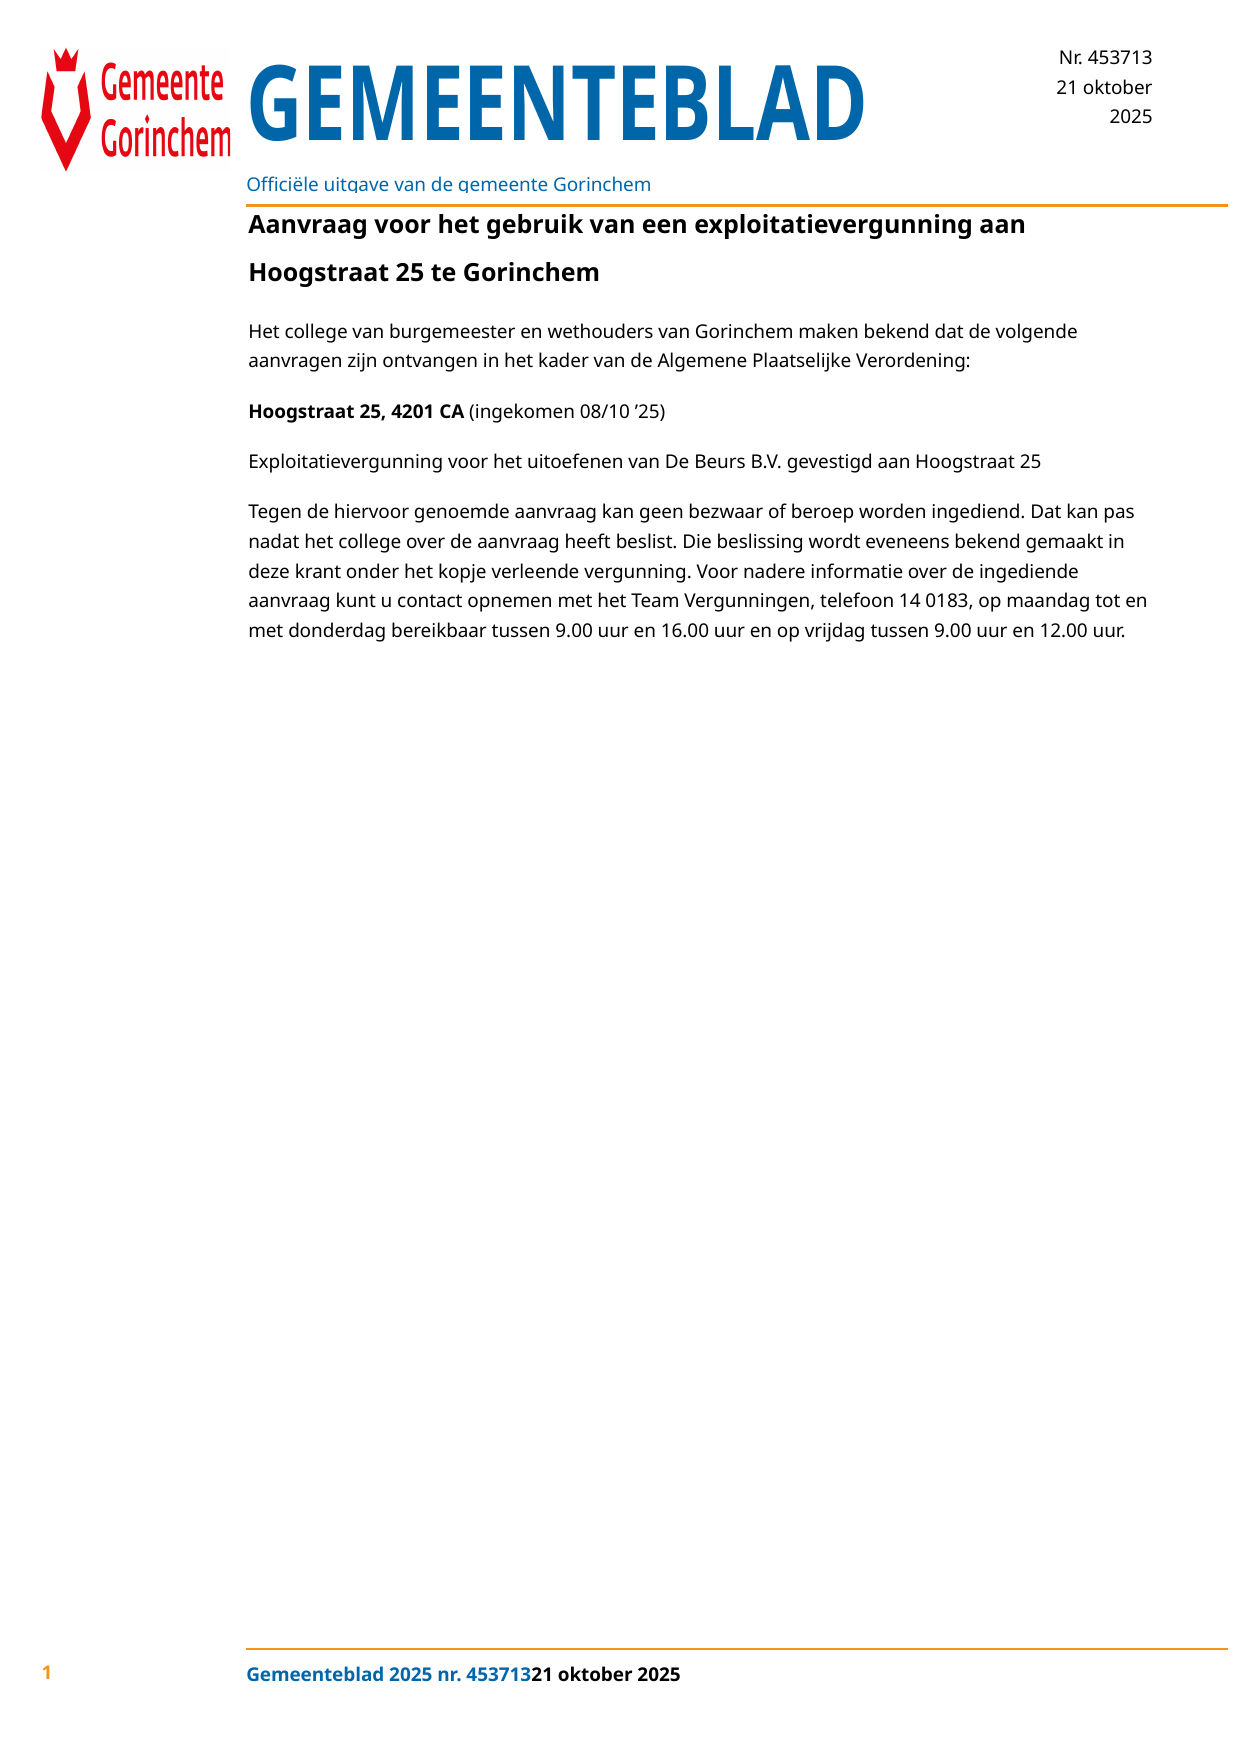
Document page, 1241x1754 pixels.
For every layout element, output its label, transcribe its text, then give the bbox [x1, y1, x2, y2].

picture [41, 47, 231, 172]
text Aanvraag voor het gebruik van een exploitatievergunning aan Hoogstraat 25 te Gorinchem [248, 207, 1152, 288]
text Exploitatievergunning voor het uitoefenen van De Beurs B.V. gevestigd aan Hoogstraat 25 [248, 448, 1152, 474]
text Het college van burgemeester en wethouders van Gorinchem maken bekend dat de volgende aanvragen zijn ontvangen in het kader van de Algemene Plaatselijke Verordening: [248, 318, 1152, 373]
text Tegen de hiervoor genoemde aanvraag kan geen bezwaar of beroep worden ingediend. Dat kan pas nadat het college over de aanvraag heeft beslist. Die beslissing wordt eveneens bekend gemaakt in deze krant onder het kopje verleende vergunning. Voor nadere informatie over de ingediende aanvraag kunt u contact opnemen met het Team Vergunningen, telefoon 14 0183, op maandag tot en met donderdag bereikbaar tussen 9.00 uur en 16.00 uur en op vrijdag tussen 9.00 uur en 12.00 uur. [248, 499, 1152, 643]
text Hoogstraat 25, 4201 CA (ingekomen 08/10 ’25) [248, 398, 1152, 424]
